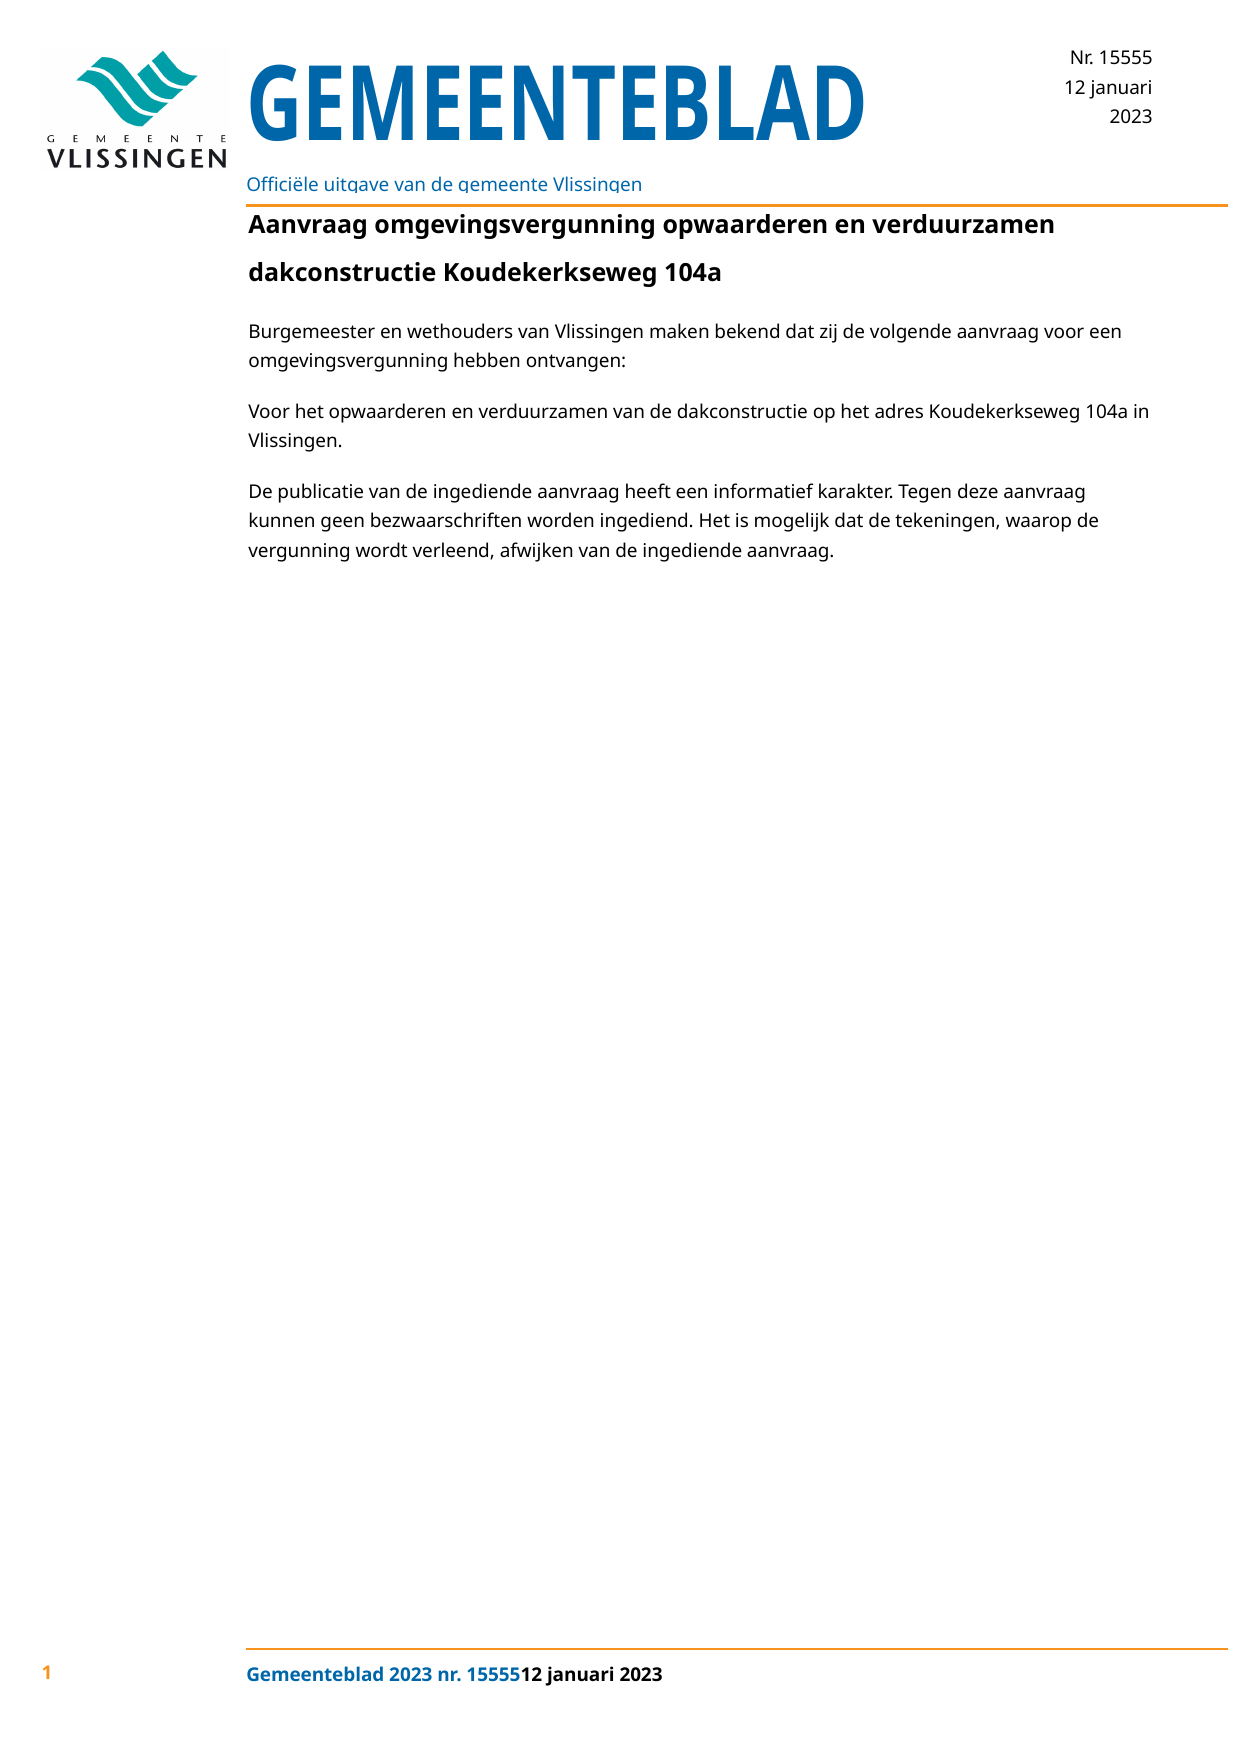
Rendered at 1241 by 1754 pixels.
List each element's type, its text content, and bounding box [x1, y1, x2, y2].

text Voor het opwaarderen en verduurzamen van de dakconstructie op het adres Koudekerkseweg 104a in Vlissingen. [248, 398, 1152, 453]
picture [41, 47, 231, 172]
text Burgemeester en wethouders van Vlissingen maken bekend dat zij de volgende aanvraag voor een omgevingsvergunning hebben ontvangen: [248, 318, 1152, 373]
text Aanvraag omgevingsvergunning opwaarderen en verduurzamen dakconstructie Koudekerkseweg 104a [248, 207, 1152, 288]
text De publicatie van de ingediende aanvraag heeft een informatief karakter. Tegen deze aanvraag kunnen geen bezwaarschriften worden ingediend. Het is mogelijk dat de tekeningen, waarop de vergunning wordt verleend, afwijken van de ingediende aanvraag. [248, 478, 1152, 563]
